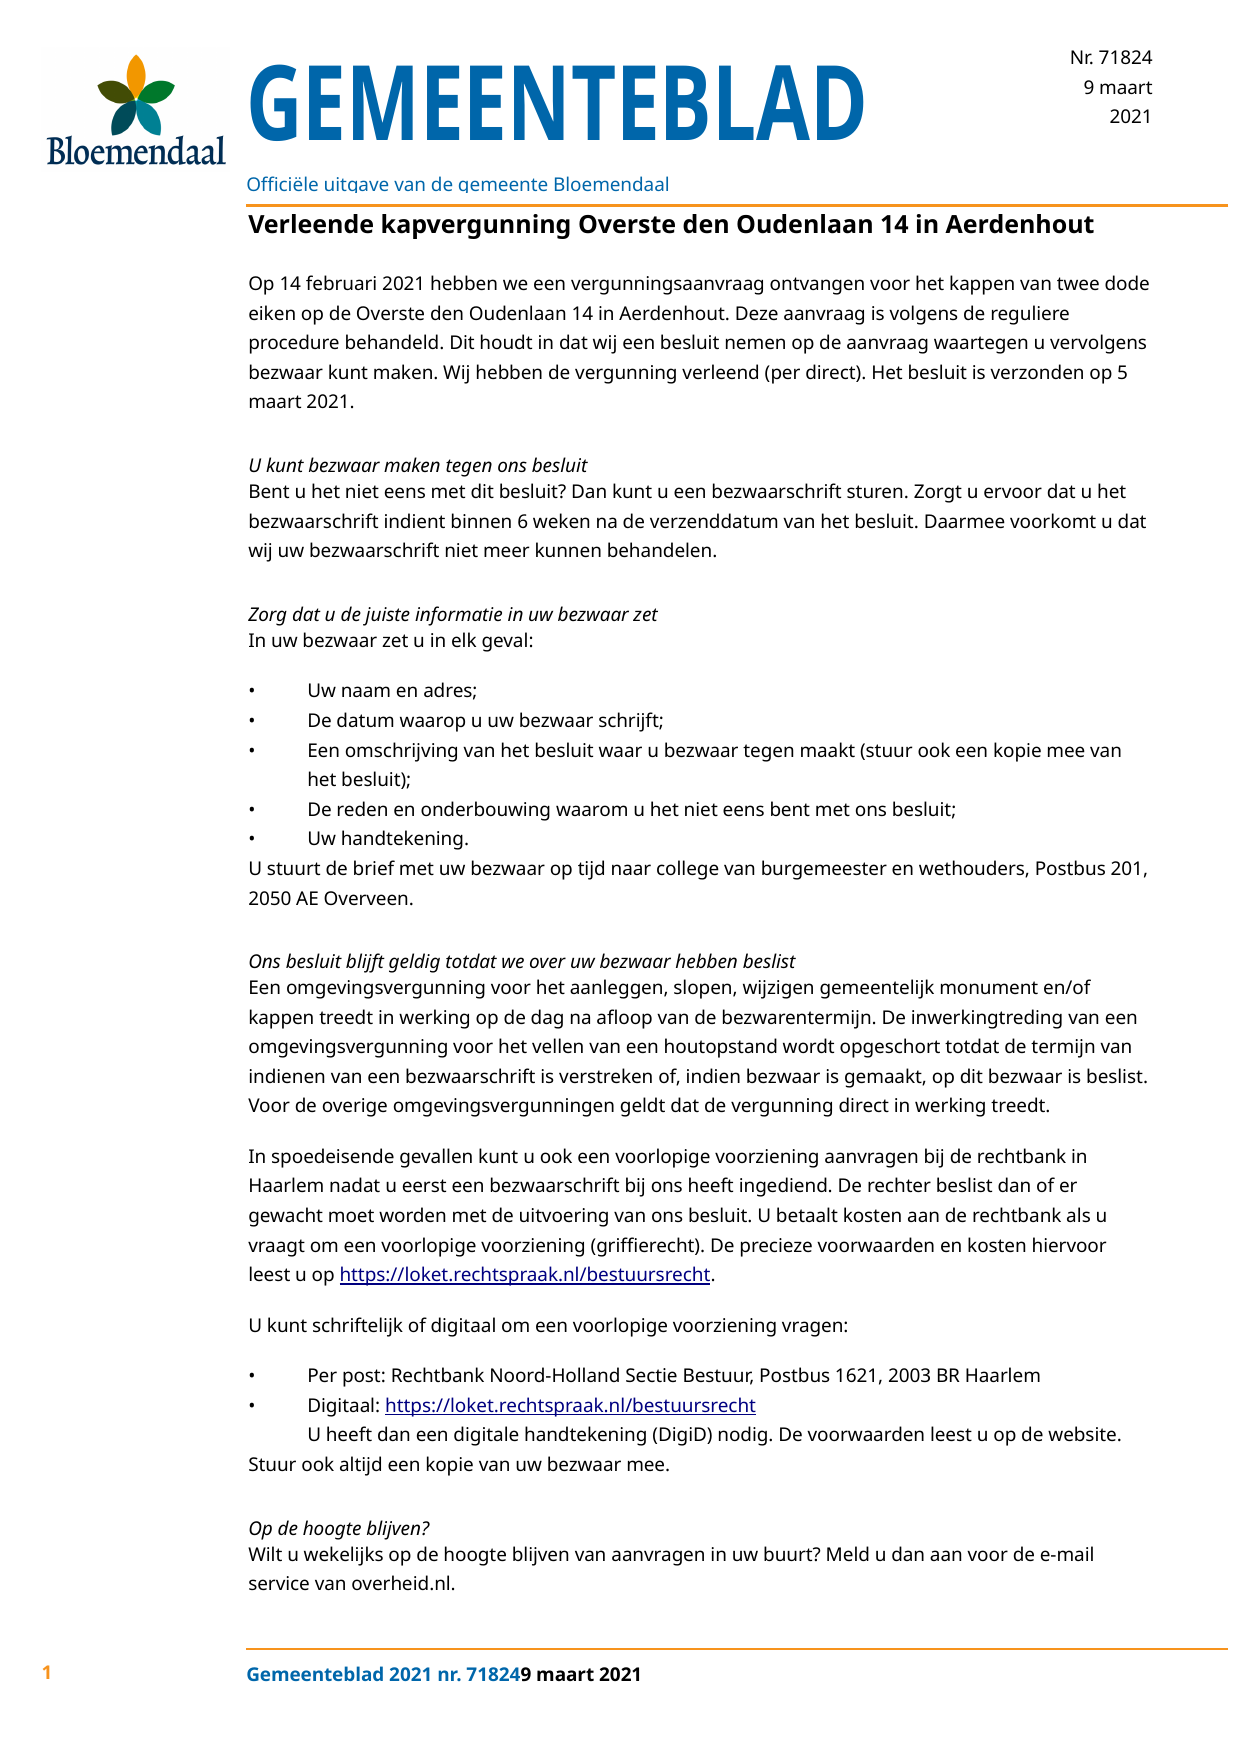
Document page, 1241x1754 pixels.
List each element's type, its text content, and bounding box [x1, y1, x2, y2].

list Een omschrijving van het besluit waar u bezwaar tegen maakt (stuur ook een kopie mee van het besluit); [248, 737, 1152, 792]
text In spoedeisende gevallen kunt u ook een voorlopige voorziening aanvragen bij de rechtbank in Haarlem nadat u eerst een bezwaarschrift bij ons heeft ingediend. De rechter beslist dan of er gewacht moet worden met de uitvoering van ons besluit. U betaalt kosten aan de rechtbank als u vraagt om een voorlopige voorziening (griffierecht). De precieze voorwaarden en kosten hiervoor leest u op https://loket.rechtspraak.nl/bestuursrecht. [248, 1143, 1152, 1287]
text Op 14 februari 2021 hebben we een vergunningsaanvraag ontvangen voor het kappen van twee dode eiken op de Overste den Oudenlaan 14 in Aerdenhout. Deze aanvraag is volgens de reguliere procedure behandeld. Dit houdt in dat wij een besluit nemen op de aanvraag waartegen u vervolgens bezwaar kunt maken. Wij hebben de vergunning verleend (per direct). Het besluit is verzonden op 5 maart 2021. [248, 270, 1152, 414]
list Digitaal: https://loket.rechtspraak.nl/bestuursrecht [248, 1392, 1152, 1418]
text U kunt bezwaar maken tegen ons besluit [248, 453, 1152, 478]
list De datum waarop u uw bezwaar schrijft; [248, 707, 1152, 733]
picture [41, 47, 231, 172]
text Wilt u wekelijks op de hoogte blijven van aanvragen in uw buurt? Meld u dan aan voor de e-mail service van overheid.nl. [248, 1541, 1152, 1596]
list U heeft dan een digitale handtekening (DigiD) nodig. De voorwaarden leest u op de website. [248, 1421, 1152, 1447]
text Stuur ook altijd een kopie van uw bezwaar mee. [248, 1451, 1152, 1477]
text Verleende kapvergunning Overste den Oudenlaan 14 in Aerdenhout [248, 207, 1152, 241]
text U stuurt de brief met uw bezwaar op tijd naar college van burgemeester en wethouders, Postbus 201, 2050 AE Overveen. [248, 855, 1152, 910]
list Uw handtekening. [248, 826, 1152, 851]
text Bent u het niet eens met dit besluit? Dan kunt u een bezwaarschrift sturen. Zorgt u ervoor dat u het bezwaarschrift indient binnen 6 weken na de verzenddatum van het besluit. Daarmee voorkomt u dat wij uw bezwaarschrift niet meer kunnen behandelen. [248, 478, 1152, 563]
text In uw bezwaar zet u in elk geval: [248, 627, 1152, 653]
list Uw naam en adres; [248, 678, 1152, 703]
text U kunt schriftelijk of digitaal om een voorlopige voorziening vragen: [248, 1312, 1152, 1338]
list Per post: Rechtbank Noord-Holland Sectie Bestuur, Postbus 1621, 2003 BR Haarlem [248, 1362, 1152, 1388]
text Ons besluit blijft geldig totdat we over uw bezwaar hebben beslist [248, 949, 1152, 974]
list De reden en onderbouwing waarom u het niet eens bent met ons besluit; [248, 796, 1152, 822]
text Zorg dat u de juiste informatie in uw bezwaar zet [248, 601, 1152, 627]
text Op de hoogte blijven? [248, 1515, 1152, 1541]
text Een omgevingsvergunning voor het aanleggen, slopen, wijzigen gemeentelijk monument en/of kappen treedt in werking op de dag na afloop van de bezwarentermijn. De inwerkingtreding van een omgevingsvergunning voor het vellen van een houtopstand wordt opgeschort totdat de termijn van indienen van een bezwaarschrift is verstreken of, indien bezwaar is gemaakt, op dit bezwaar is beslist. Voor de overige omgevingsvergunningen geldt dat de vergunning direct in werking treedt. [248, 974, 1152, 1118]
